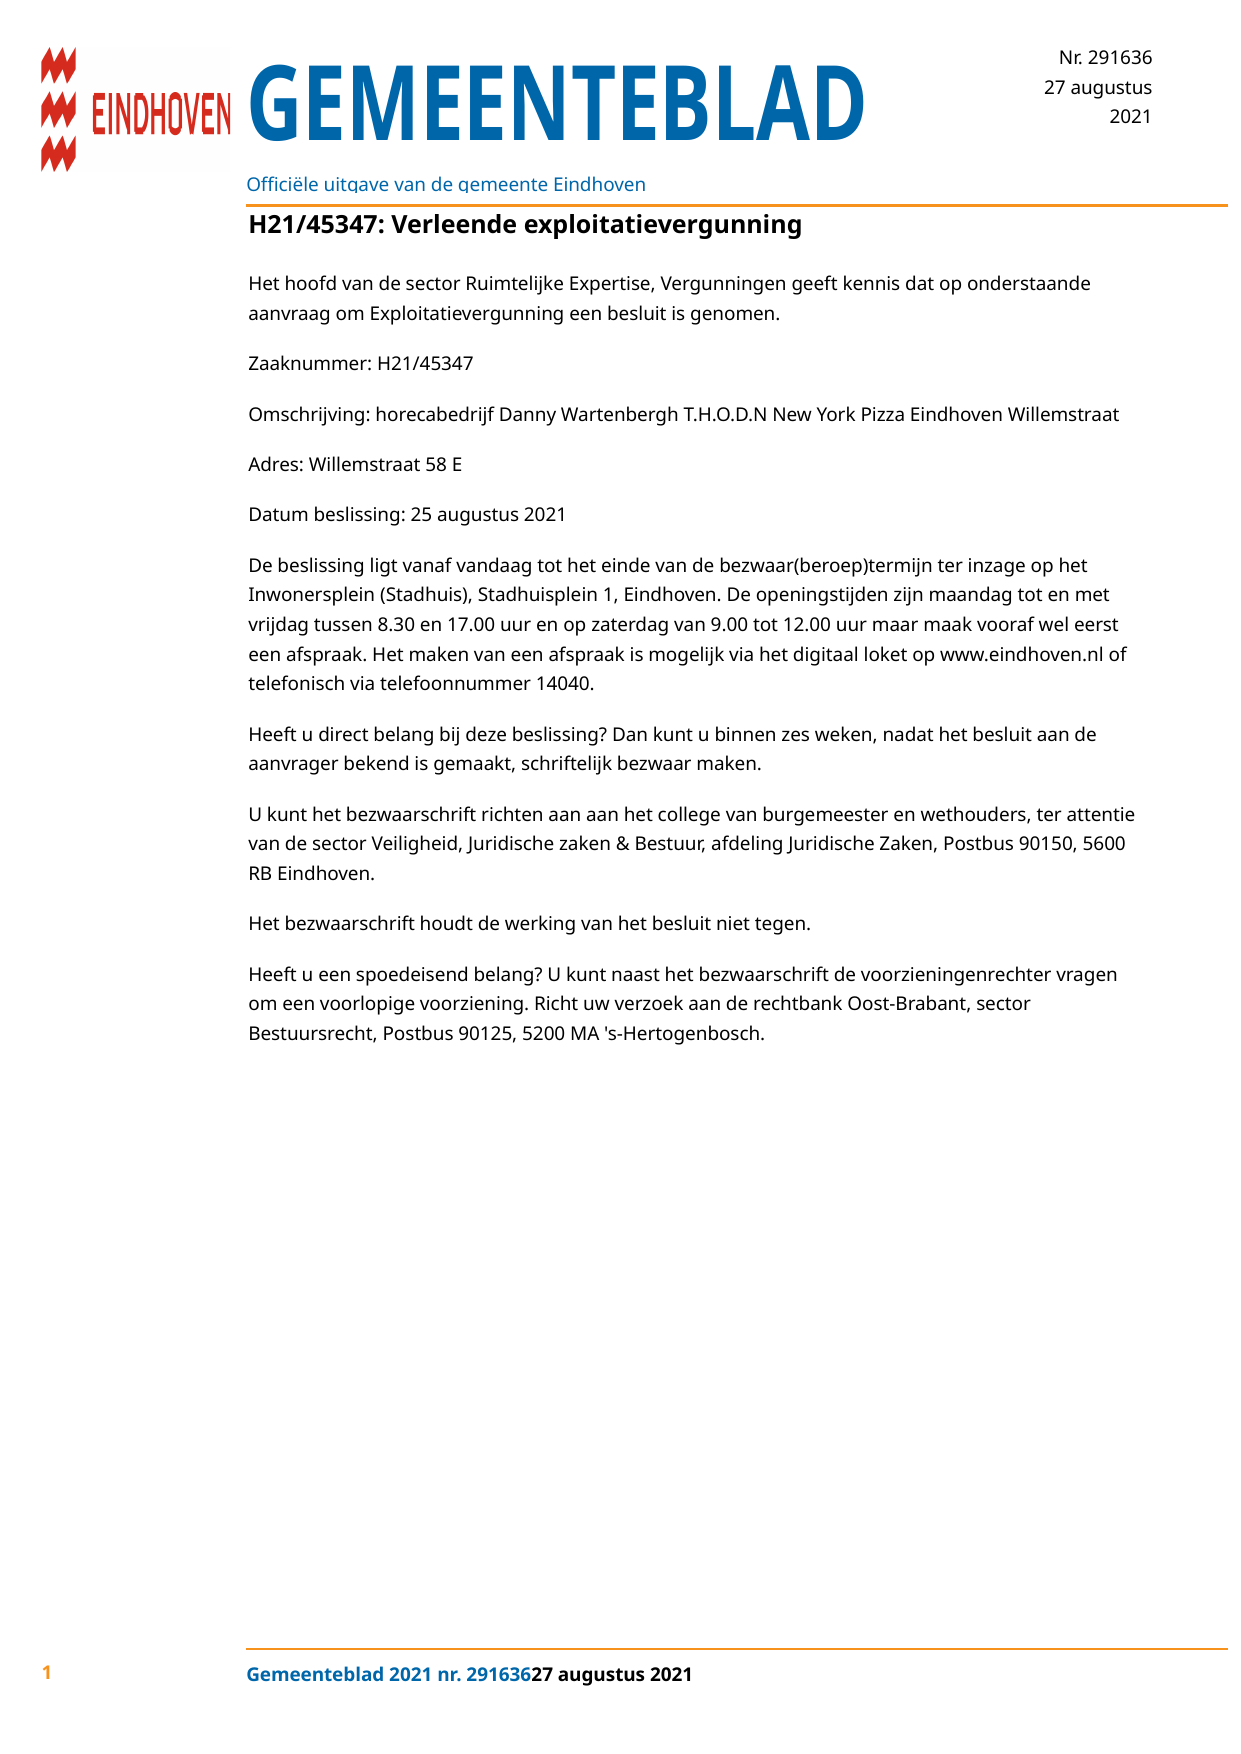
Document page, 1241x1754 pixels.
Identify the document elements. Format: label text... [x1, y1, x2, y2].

text Adres: Willemstraat 58 E [248, 451, 1152, 477]
text Het hoofd van de sector Ruimtelijke Expertise, Vergunningen geeft kennis dat op onderstaande aanvraag om Exploitatievergunning een besluit is genomen. [248, 270, 1152, 326]
picture [41, 47, 231, 172]
text Heeft u direct belang bij deze beslissing? Dan kunt u binnen zes weken, nadat het besluit aan de aanvrager bekend is gemaakt, schriftelijk bezwaar maken. [248, 721, 1152, 776]
text Het bezwaarschrift houdt de werking van het besluit niet tegen. [248, 910, 1152, 936]
text Omschrijving: horecabedrijf Danny Wartenbergh T.H.O.D.N New York Pizza Eindhoven Willemstraat [248, 401, 1152, 426]
text De beslissing ligt vanaf vandaag tot het einde van de bezwaar(beroep)termijn ter inzage op het Inwonersplein (Stadhuis), Stadhuisplein 1, Eindhoven. De openingstijden zijn maandag tot en met vrijdag tussen 8.30 en 17.00 uur en op zaterdag van 9.00 tot 12.00 uur maar maak vooraf wel eerst een afspraak. Het maken van een afspraak is mogelijk via het digitaal loket op www.eindhoven.nl of telefonisch via telefoonnummer 14040. [248, 552, 1152, 696]
text U kunt het bezwaarschrift richten aan aan het college van burgemeester en wethouders, ter attentie van de sector Veiligheid, Juridische zaken & Bestuur, afdeling Juridische Zaken, Postbus 90150, 5600 RB Eindhoven. [248, 801, 1152, 886]
text Datum beslissing: 25 augustus 2021 [248, 502, 1152, 527]
text H21/45347: Verleende exploitatievergunning [248, 207, 1152, 241]
text Heeft u een spoedeisend belang? U kunt naast het bezwaarschrift de voorzieningenrechter vragen om een voorlopige voorziening. Richt uw verzoek aan de rechtbank Oost-Brabant, sector Bestuursrecht, Postbus 90125, 5200 MA 's-Hertogenbosch. [248, 961, 1152, 1046]
text Zaaknummer: H21/45347 [248, 350, 1152, 376]
